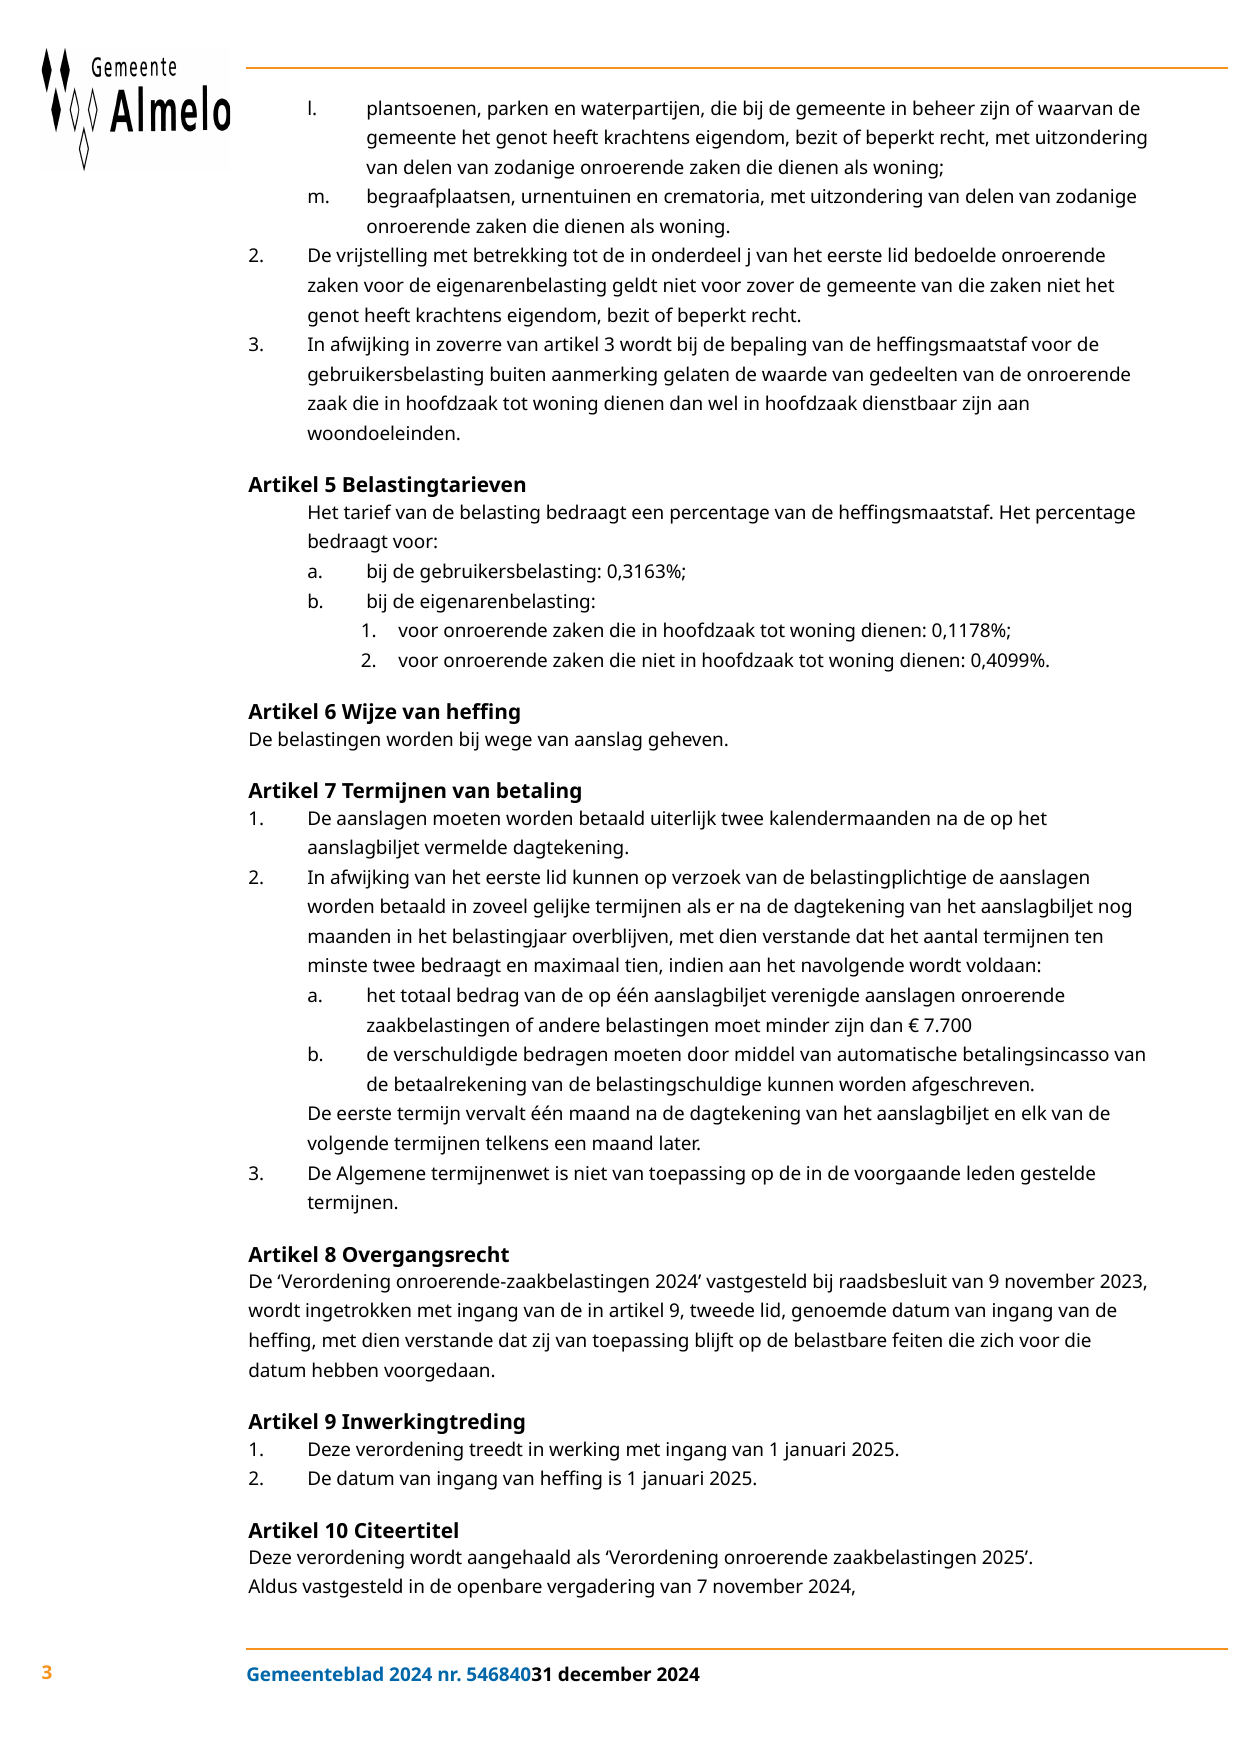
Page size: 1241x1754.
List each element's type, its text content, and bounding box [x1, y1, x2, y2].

list de verschuldigde bedragen moeten door middel van automatische betalingsincasso van de betaalrekening van de belastingschuldige kunnen worden afgeschreven. [307, 1041, 1152, 1097]
text De belastingen worden bij wege van aanslag geheven. [248, 726, 1152, 752]
text Artikel 8 Overgangsrecht [248, 1240, 1152, 1268]
text Deze verordening wordt aangehaald als ‘Verordening onroerende zaakbelastingen 2025’. [248, 1544, 1152, 1570]
list voor onroerende zaken die niet in hoofdzaak tot woning dienen: 0,4099%. [361, 647, 1152, 673]
list De vrijstelling met betrekking tot de in onderdeel j van het eerste lid bedoelde onroerende zaken voor de eigenarenbelasting geldt niet voor zover de gemeente van die zaken niet het genot heeft krachtens eigendom, bezit of beperkt recht. [248, 243, 1152, 328]
text Artikel 7 Termijnen van betaling [248, 776, 1152, 805]
text Artikel 9 Inwerkingtreding [248, 1407, 1152, 1436]
list plantsoenen, parken en waterpartijen, die bij de gemeente in beheer zijn of waarvan de gemeente het genot heeft krachtens eigendom, bezit of beperkt recht, met uitzondering van delen van zodanige onroerende zaken die dienen als woning; [307, 95, 1152, 180]
list De Algemene termijnenwet is niet van toepassing op de in de voorgaande leden gestelde termijnen. [248, 1160, 1152, 1215]
list bij de gebruikersbelasting: 0,3163%; [307, 558, 1152, 584]
list De aanslagen moeten worden betaald uiterlijk twee kalendermaanden na de op het aanslagbiljet vermelde dagtekening. [248, 805, 1152, 860]
list In afwijking van het eerste lid kunnen op verzoek van de belastingplichtige de aanslagen worden betaald in zoveel gelijke termijnen als er na de dagtekening van het aanslagbiljet nog maanden in het belastingjaar overblijven, met dien verstande dat het aantal termijnen ten minste twee bedraagt en maximaal tien, indien aan het navolgende wordt voldaan: [248, 864, 1152, 978]
list Het tarief van de belasting bedraagt een percentage van de heffingsmaatstaf. Het percentage bedraagt voor: [248, 499, 1152, 554]
text Artikel 10 Citeertitel [248, 1516, 1152, 1544]
text Artikel 5 Belastingtarieven [248, 471, 1152, 499]
list het totaal bedrag van de op één aanslagbiljet verenigde aanslagen onroerende zaakbelastingen of andere belastingen moet minder zijn dan € 7.700 [307, 982, 1152, 1037]
list begraafplaatsen, urnentuinen en crematoria, met uitzondering van delen van zodanige onroerende zaken die dienen als woning. [307, 183, 1152, 239]
text Aldus vastgesteld in de openbare vergadering van 7 november 2024, [248, 1574, 1152, 1599]
list De datum van ingang van heffing is 1 januari 2025. [248, 1465, 1152, 1491]
list voor onroerende zaken die in hoofdzaak tot woning dienen: 0,1178%; [361, 617, 1152, 643]
text De ‘Verordening onroerende-zaakbelastingen 2024’ vastgesteld bij raadsbesluit van 9 november 2023, wordt ingetrokken met ingang van de in artikel 9, tweede lid, genoemde datum van ingang van de heffing, met dien verstande dat zij van toepassing blijft op de belastbare feiten die zich voor die datum hebben voorgedaan. [248, 1268, 1152, 1383]
list Deze verordening treedt in werking met ingang van 1 januari 2025. [248, 1436, 1152, 1461]
list In afwijking in zoverre van artikel 3 wordt bij de bepaling van de heffingsmaatstaf voor de gebruikersbelasting buiten aanmerking gelaten de waarde van gedeelten van de onroerende zaak die in hoofdzaak tot woning dienen dan wel in hoofdzaak dienstbaar zijn aan woondoeleinden. [248, 331, 1152, 446]
picture [41, 47, 231, 172]
list De eerste termijn vervalt één maand na de dagtekening van het aanslagbiljet en elk van de volgende termijnen telkens een maand later. [248, 1101, 1152, 1156]
text Artikel 6 Wijze van heffing [248, 697, 1152, 726]
list bij de eigenarenbelasting: [307, 588, 1152, 613]
